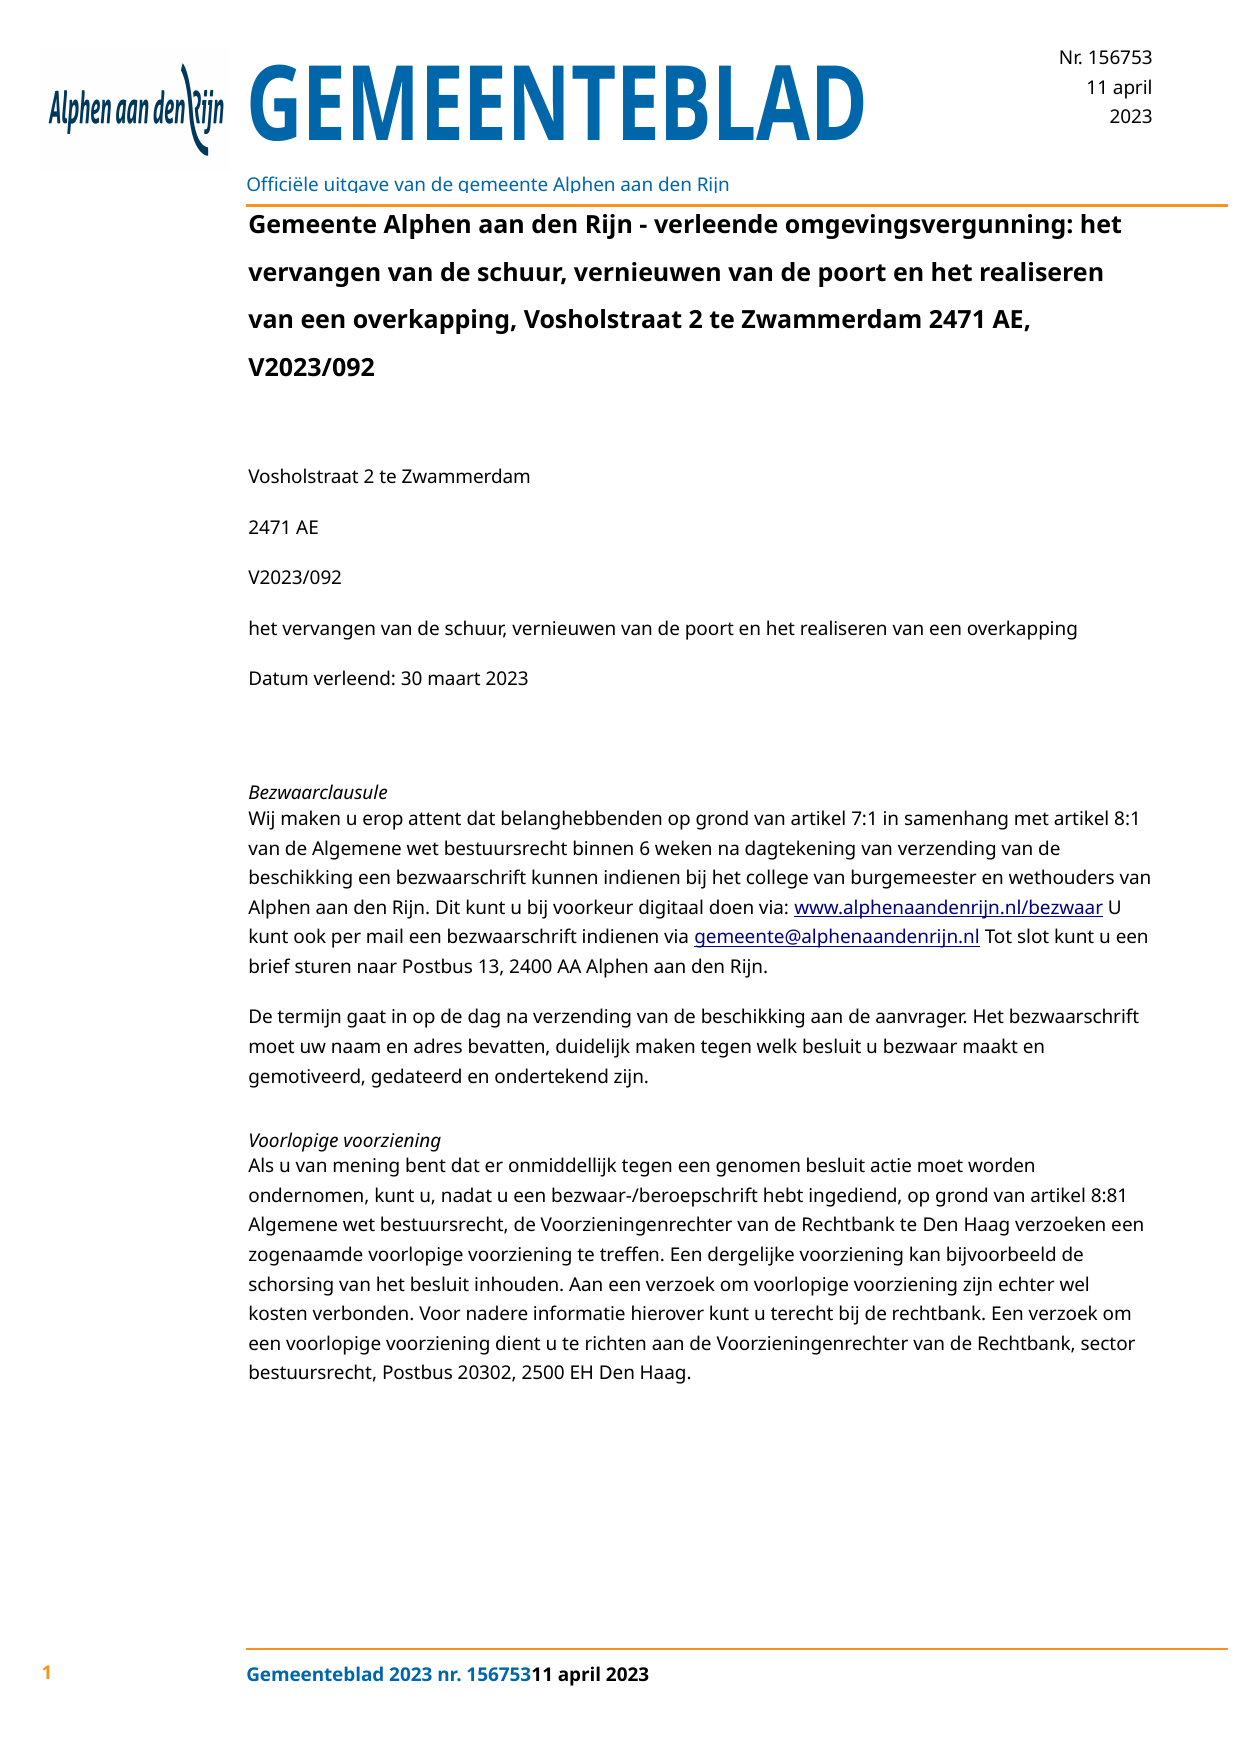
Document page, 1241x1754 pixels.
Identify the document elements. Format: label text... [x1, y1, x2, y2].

text Als u van mening bent dat er onmiddellijk tegen een genomen besluit actie moet worden ondernomen, kunt u, nadat u een bezwaar-/beroepschrift hebt ingediend, op grond van artikel 8:81 Algemene wet bestuursrecht, de Voorzieningenrechter van de Rechtbank te Den Haag verzoeken een zogenaamde voorlopige voorziening te treffen. Een dergelijke voorziening kan bijvoorbeeld de schorsing van het besluit inhouden. Aan een verzoek om voorlopige voorziening zijn echter wel kosten verbonden. Voor nadere informatie hierover kunt u terecht bij de rechtbank. Een verzoek om een voorlopige voorziening dient u te richten aan de Voorzieningenrechter van de Rechtbank, sector bestuursrecht, Postbus 20302, 2500 EH Den Haag. [248, 1152, 1152, 1385]
picture [41, 47, 231, 172]
text 2471 AE [248, 514, 1152, 540]
text Wij maken u erop attent dat belanghebbenden op grond van artikel 7:1 in samenhang met artikel 8:1 van de Algemene wet bestuursrecht binnen 6 weken na dagtekening van verzending van de beschikking een bezwaarschrift kunnen indienen bij het college van burgemeester en wethouders van Alphen aan den Rijn. Dit kunt u bij voorkeur digitaal doen via: www.alphenaandenrijn.nl/bezwaar U kunt ook per mail een bezwaarschrift indienen via gemeente@alphenaandenrijn.nl Tot slot kunt u een brief sturen naar Postbus 13, 2400 AA Alphen aan den Rijn. [248, 805, 1152, 979]
text Datum verleend: 30 maart 2023 [248, 665, 1152, 691]
text V2023/092 [248, 564, 1152, 590]
text De termijn gaat in op de dag na verzending van de beschikking aan de aanvrager. Het bezwaarschrift moet uw naam en adres bevatten, duidelijk maken tegen welk besluit u bezwaar maakt en gemotiveerd, gedateerd en ondertekend zijn. [248, 1004, 1152, 1088]
text het vervangen van de schuur, vernieuwen van de poort en het realiseren van een overkapping [248, 615, 1152, 641]
text Gemeente Alphen aan den Rijn - verleende omgevingsvergunning: het vervangen van de schuur, vernieuwen van de poort en het realiseren van een overkapping, Vosholstraat 2 te Zwammerdam 2471 AE, V2023/092 [248, 207, 1152, 384]
text Voorlopige voorziening [248, 1127, 1152, 1152]
text Vosholstraat 2 te Zwammerdam [248, 463, 1152, 489]
text Bezwaarclausule [248, 779, 1152, 805]
